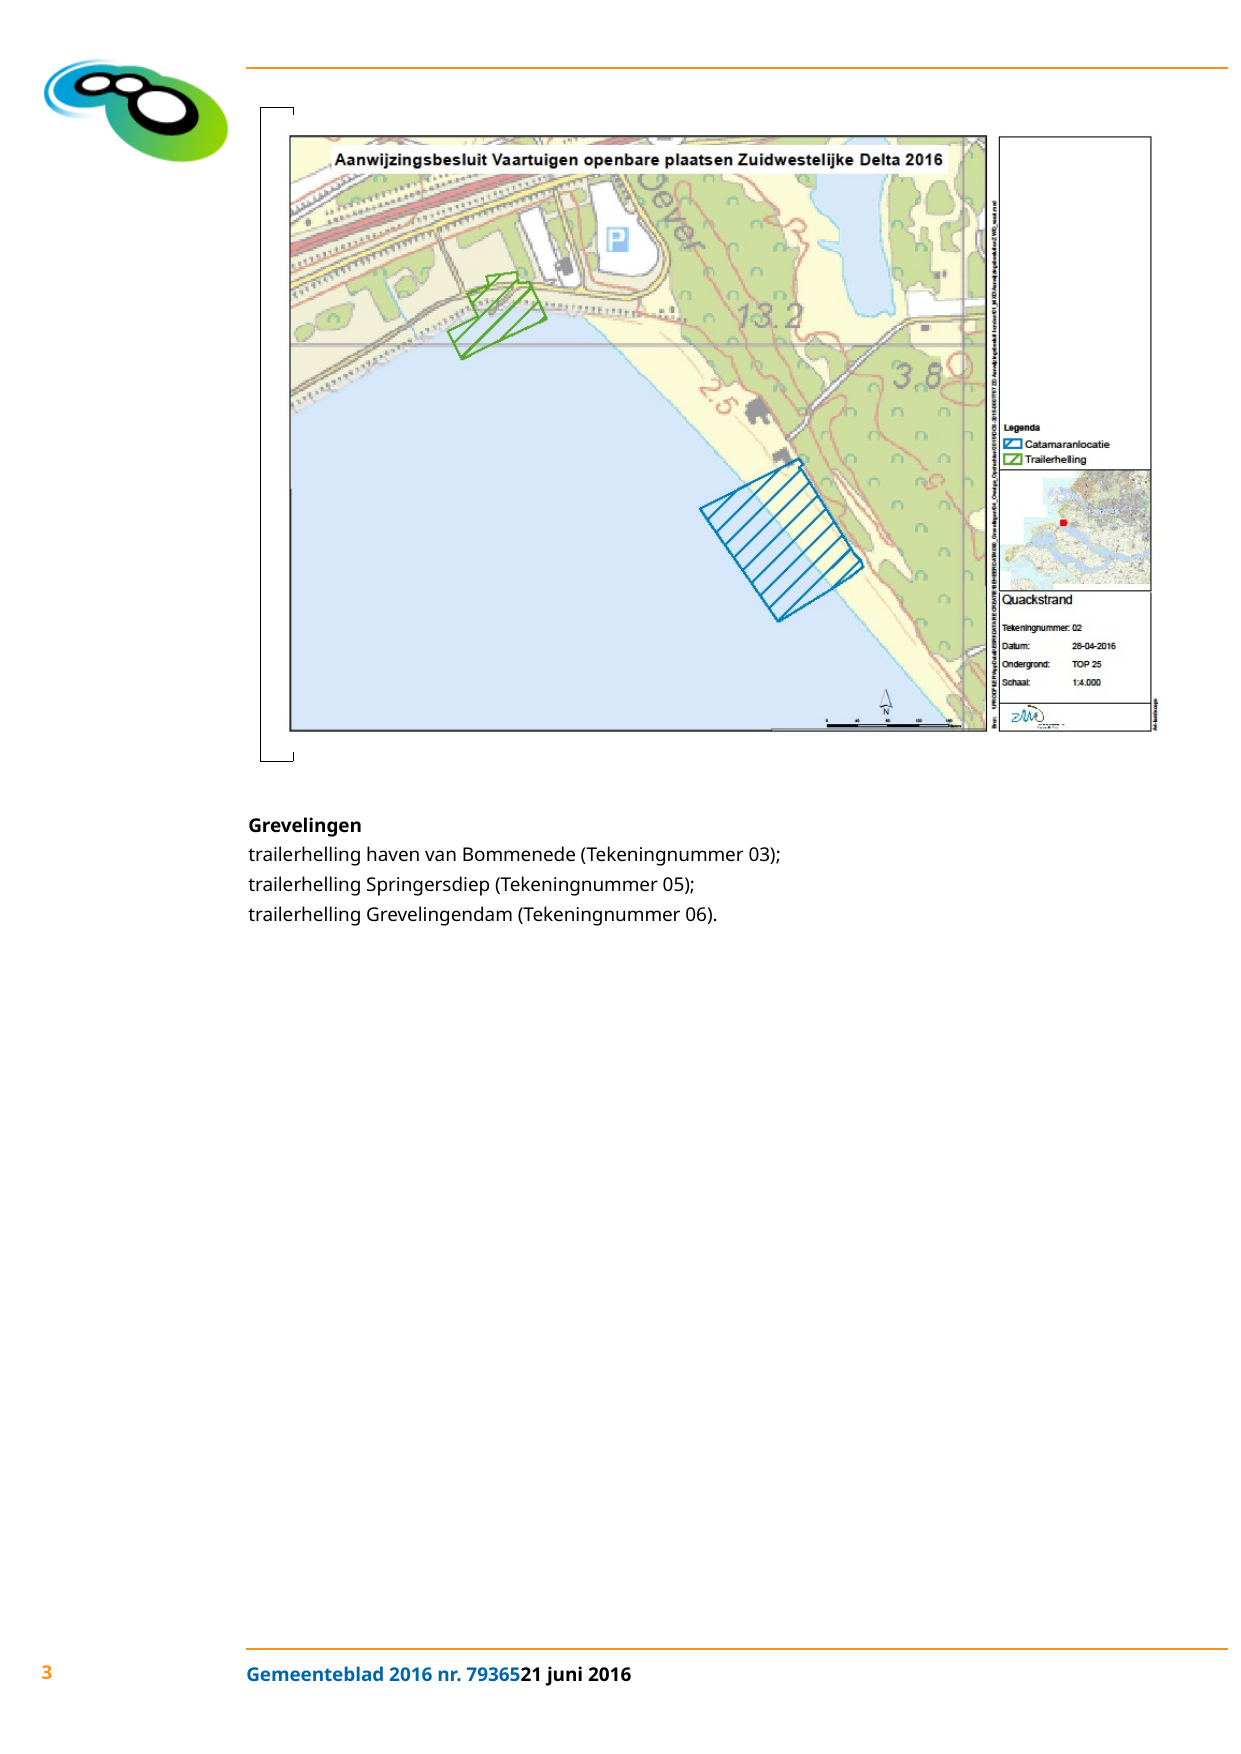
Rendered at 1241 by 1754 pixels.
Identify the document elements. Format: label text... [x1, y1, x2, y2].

picture [268, 115, 1173, 752]
text trailerhelling Grevelingendam (Tekeningnummer 06). [248, 901, 1152, 926]
text trailerhelling haven van Bommenede (Tekeningnummer 03); [248, 842, 1152, 867]
text trailerhelling Springersdiep (Tekeningnummer 05); [248, 871, 1152, 897]
text Grevelingen [248, 812, 1152, 838]
picture [41, 47, 231, 172]
